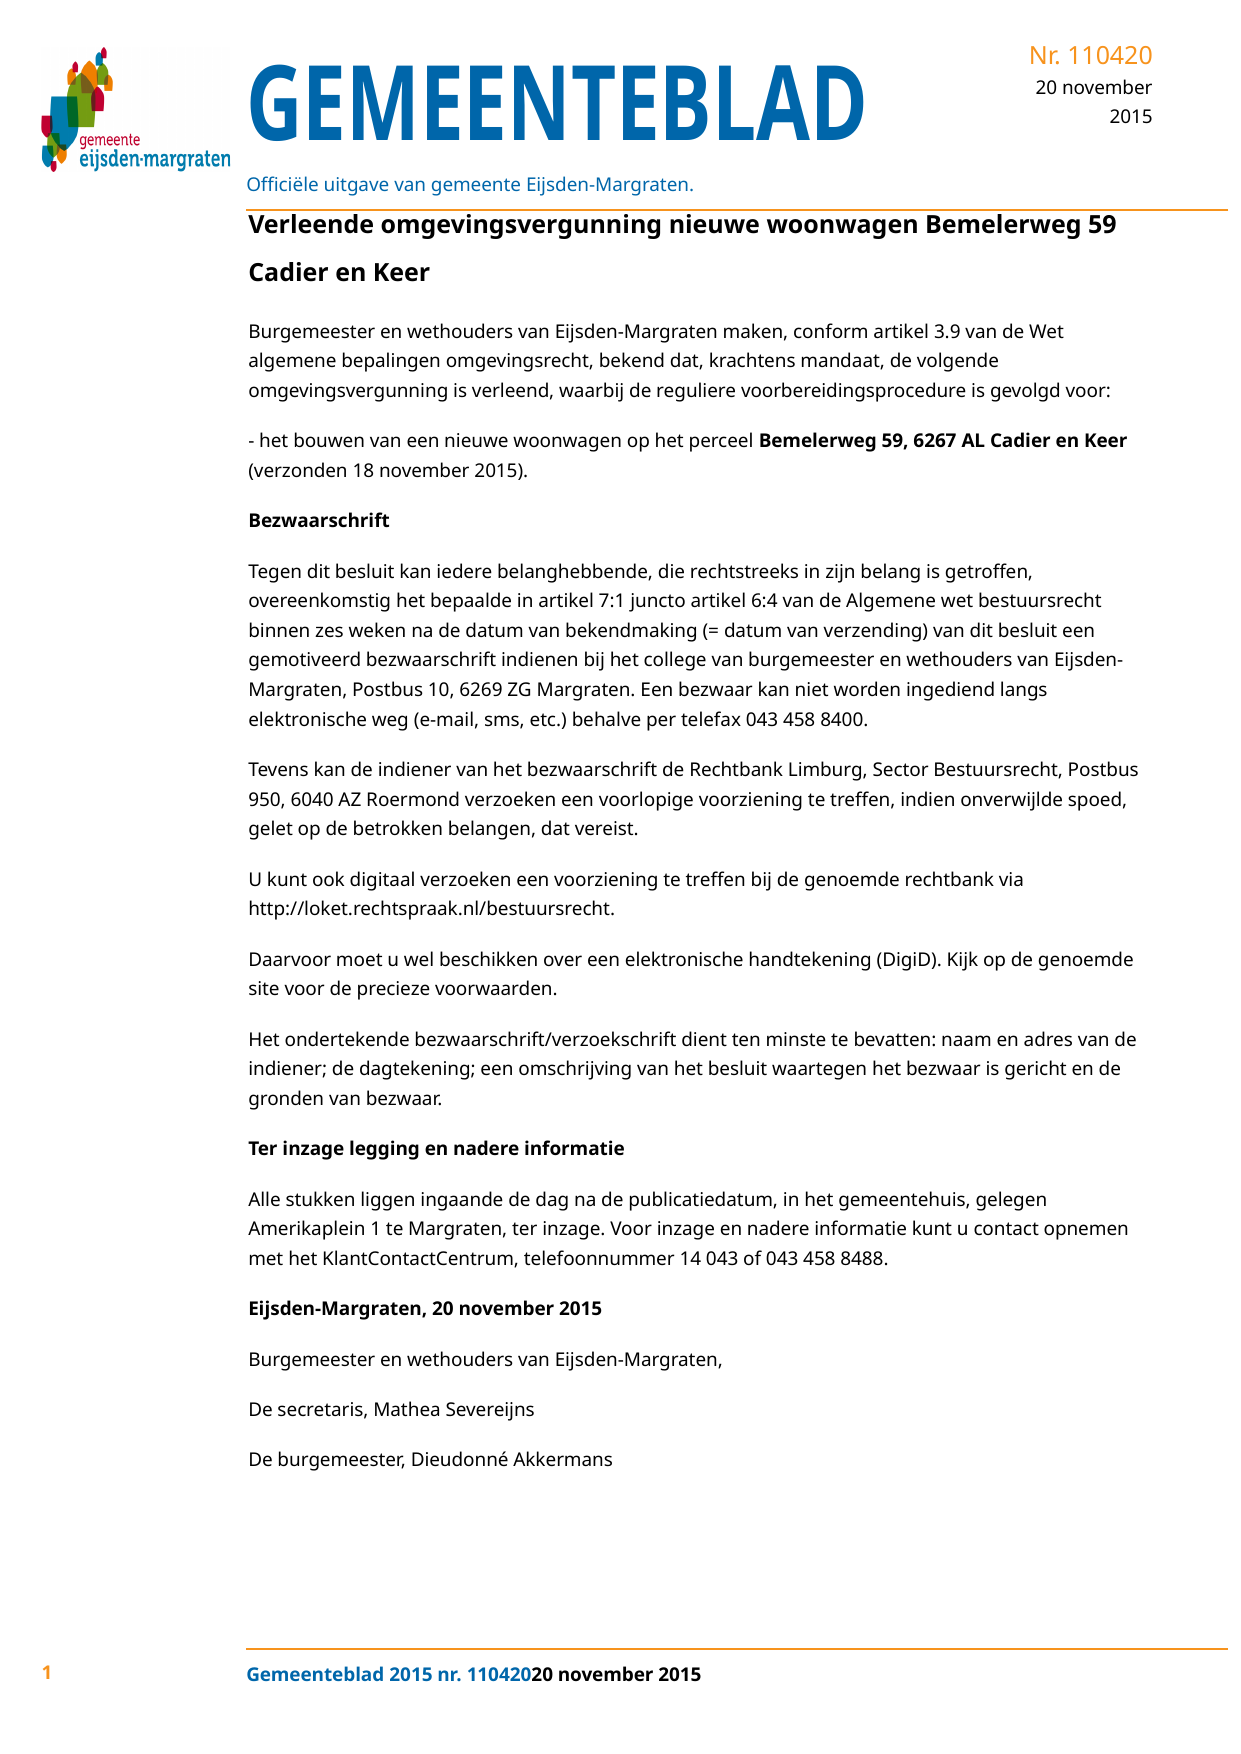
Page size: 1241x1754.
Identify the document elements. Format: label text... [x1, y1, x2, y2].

text Ter inzage legging en nadere informatie [248, 1135, 1152, 1161]
text Bezwaarschrift [248, 507, 1152, 533]
picture [41, 47, 231, 172]
text Burgemeester en wethouders van Eijsden-Margraten maken, conform artikel 3.9 van de Wet algemene bepalingen omgevingsrecht, bekend dat, krachtens mandaat, de volgende omgevingsvergunning is verleend, waarbij de reguliere voorbereidingsprocedure is gevolgd voor: [248, 318, 1152, 403]
text - het bouwen van een nieuwe woonwagen op het perceel Bemelerweg 59, 6267 AL Cadier en Keer (verzonden 18 november 2015). [248, 427, 1152, 483]
text De secretaris, Mathea Severeijns [248, 1396, 1152, 1422]
text Alle stukken liggen ingaande de dag na de publicatiedatum, in het gemeentehuis, gelegen Amerikaplein 1 te Margraten, ter inzage. Voor inzage en nadere informatie kunt u contact opnemen met het KlantContactCentrum, telefoonnummer 14 043 of 043 458 8488. [248, 1186, 1152, 1271]
text U kunt ook digitaal verzoeken een voorziening te treffen bij de genoemde rechtbank via http://loket.rechtspraak.nl/bestuursrecht. [248, 866, 1152, 921]
text Het ondertekende bezwaarschrift/verzoekschrift dient ten minste te bevatten: naam en adres van de indiener; de dagtekening; een omschrijving van het besluit waartegen het bezwaar is gericht en de gronden van bezwaar. [248, 1026, 1152, 1111]
text Daarvoor moet u wel beschikken over een elektronische handtekening (DigiD). Kijk op de genoemde site voor de precieze voorwaarden. [248, 946, 1152, 1001]
text Tegen dit besluit kan iedere belanghebbende, die rechtstreeks in zijn belang is getroffen, overeenkomstig het bepaalde in artikel 7:1 juncto artikel 6:4 van de Algemene wet bestuursrecht binnen zes weken na de datum van bekendmaking (= datum van verzending) van dit besluit een gemotiveerd bezwaarschrift indienen bij het college van burgemeester en wethouders van Eijsden-Margraten, Postbus 10, 6269 ZG Margraten. Een bezwaar kan niet worden ingediend langs elektronische weg (e-mail, sms, etc.) behalve per telefax 043 458 8400. [248, 558, 1152, 732]
text Tevens kan de indiener van het bezwaarschrift de Rechtbank Limburg, Sector Bestuursrecht, Postbus 950, 6040 AZ Roermond verzoeken een voorlopige voorziening te treffen, indien onverwijlde spoed, gelet op de betrokken belangen, dat vereist. [248, 756, 1152, 841]
text Burgemeester en wethouders van Eijsden-Margraten, [248, 1346, 1152, 1372]
text Verleende omgevingsvergunning nieuwe woonwagen Bemelerweg 59 Cadier en Keer [248, 211, 1152, 288]
text De burgemeester, Dieudonné Akkermans [248, 1447, 1152, 1472]
text Eijsden-Margraten, 20 november 2015 [248, 1295, 1152, 1321]
